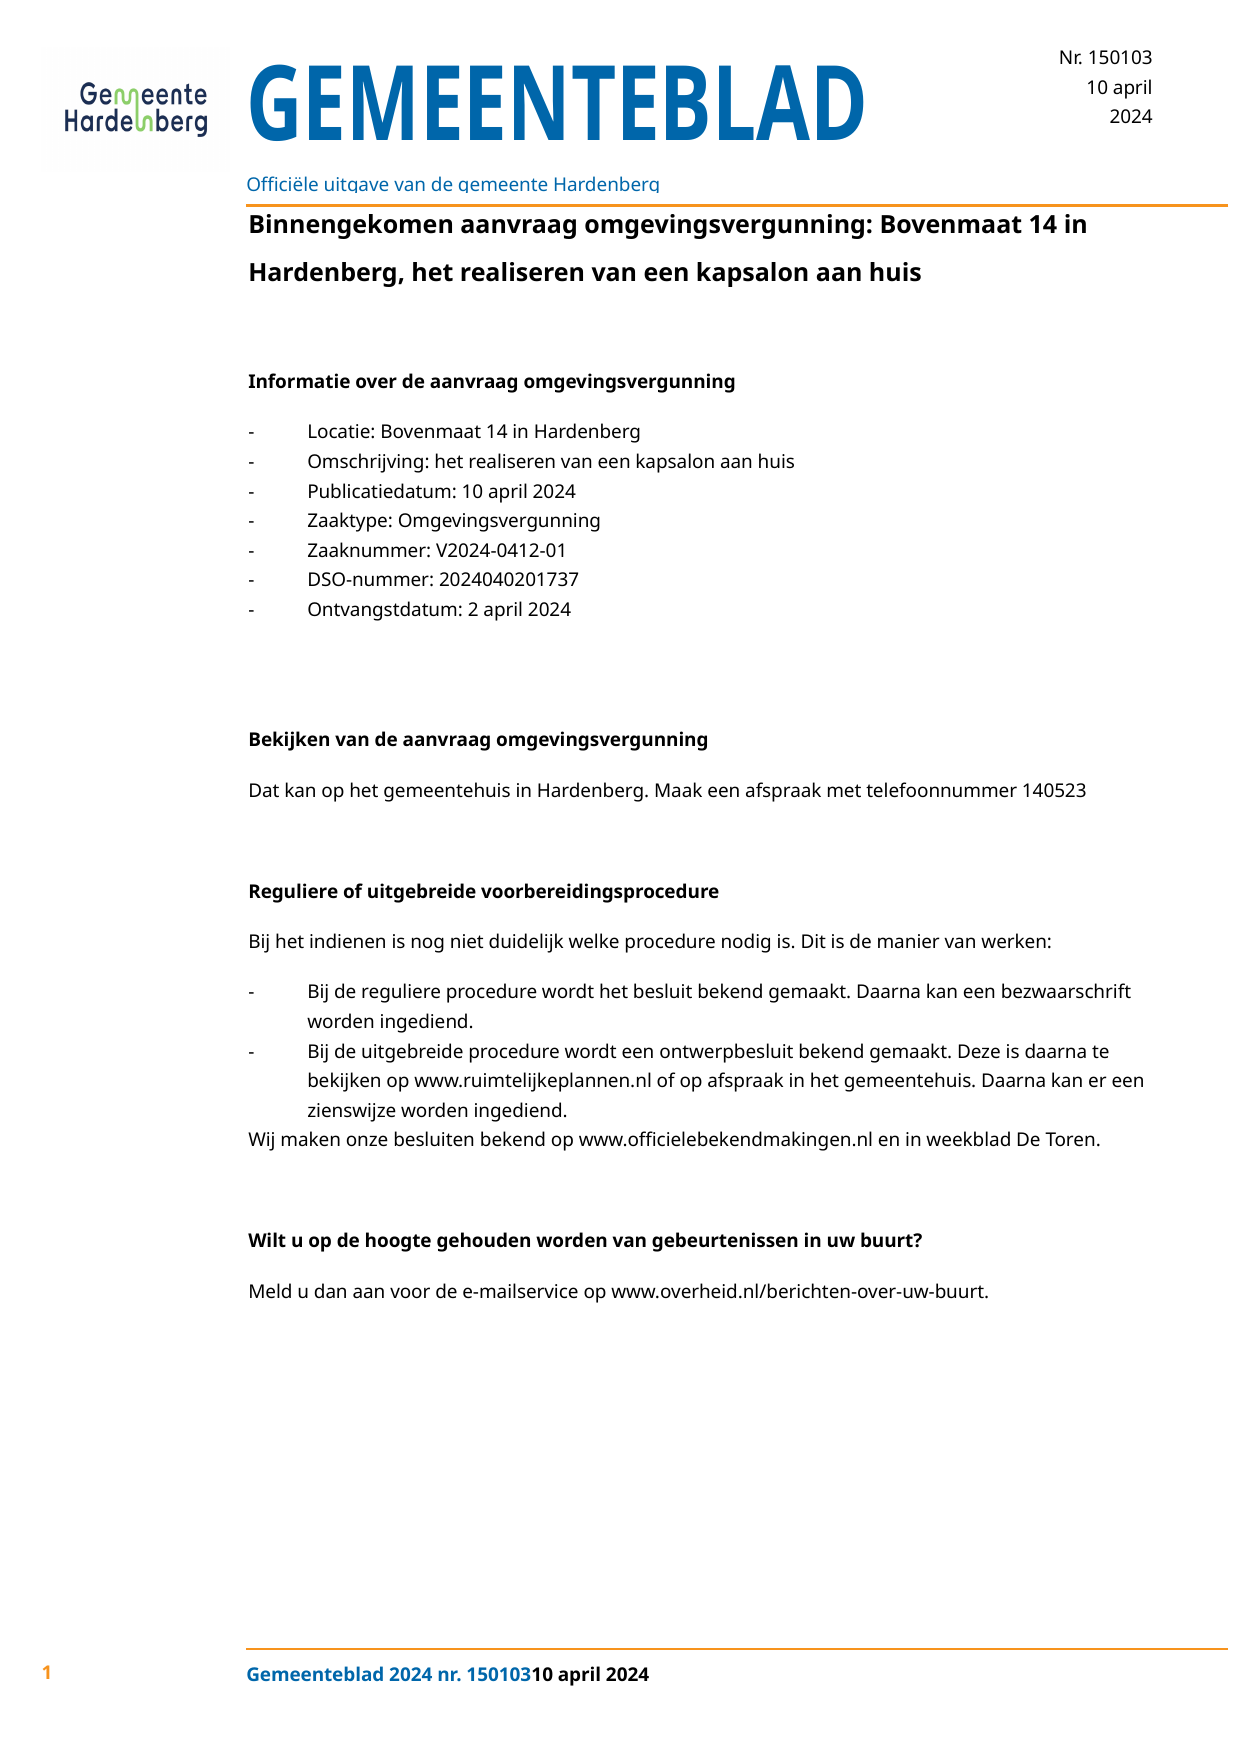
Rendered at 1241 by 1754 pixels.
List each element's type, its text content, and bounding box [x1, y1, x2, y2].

text Binnengekomen aanvraag omgevingsvergunning: Bovenmaat 14 in Hardenberg, het realiseren van een kapsalon aan huis [248, 207, 1152, 288]
picture [41, 47, 231, 172]
text Meld u dan aan voor de e-mailservice op www.overheid.nl/berichten-over-uw-buurt. [248, 1278, 1152, 1304]
list Zaaknummer: V2024-0412-01 [248, 537, 1152, 563]
text Informatie over de aanvraag omgevingsvergunning [248, 368, 1152, 394]
list Bij de reguliere procedure wordt het besluit bekend gemaakt. Daarna kan een bezwaarschrift worden ingediend. [248, 979, 1152, 1034]
list Zaaktype: Omgevingsvergunning [248, 507, 1152, 533]
list DSO-nummer: 2024040201737 [248, 567, 1152, 592]
list Locatie: Bovenmaat 14 in Hardenberg [248, 419, 1152, 444]
list Bij de uitgebreide procedure wordt een ontwerpbesluit bekend gemaakt. Deze is daarna te bekijken op www.ruimtelijkeplannen.nl of op afspraak in het gemeentehuis. Daarna kan er een zienswijze worden ingediend. [248, 1038, 1152, 1123]
text Wij maken onze besluiten bekend op www.officielebekendmakingen.nl en in weekblad De Toren. [248, 1127, 1152, 1152]
text Dat kan op het gemeentehuis in Hardenberg. Maak een afspraak met telefoonnummer 140523 [248, 777, 1152, 803]
text Reguliere of uitgebreide voorbereidingsprocedure [248, 878, 1152, 904]
list Ontvangstdatum: 2 april 2024 [248, 596, 1152, 622]
list Publicatiedatum: 10 april 2024 [248, 478, 1152, 504]
text Bij het indienen is nog niet duidelijk welke procedure nodig is. Dit is de manier van werken: [248, 928, 1152, 954]
text Bekijken van de aanvraag omgevingsvergunning [248, 727, 1152, 752]
text Wilt u op de hoogte gehouden worden van gebeurtenissen in uw buurt? [248, 1227, 1152, 1253]
list Omschrijving: het realiseren van een kapsalon aan huis [248, 448, 1152, 474]
